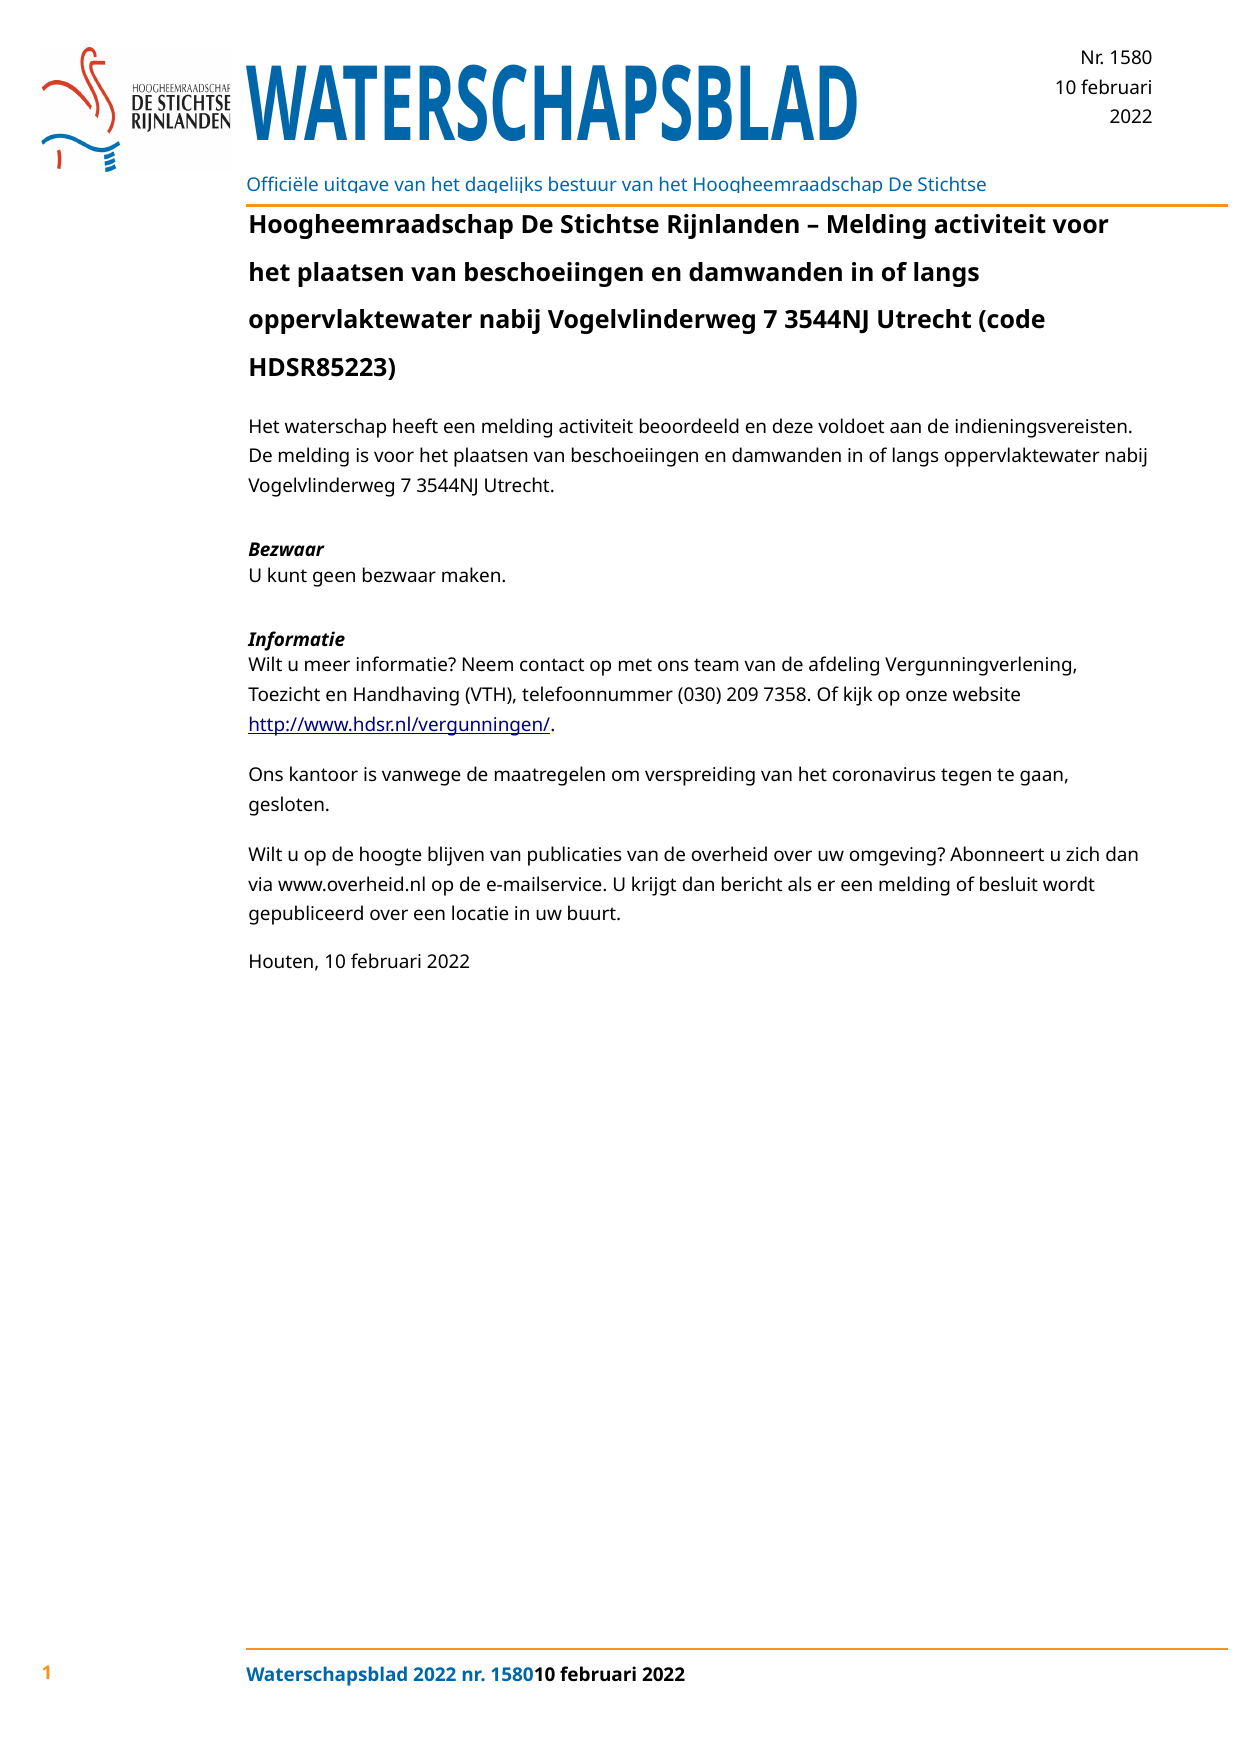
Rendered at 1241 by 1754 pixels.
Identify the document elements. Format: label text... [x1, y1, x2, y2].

text Informatie [248, 626, 1152, 652]
text Het waterschap heeft een melding activiteit beoordeeld en deze voldoet aan de indieningsvereisten. De melding is voor het plaatsen van beschoeiingen en damwanden in of langs oppervlaktewater nabij Vogelvlinderweg 7 3544NJ Utrecht. [248, 413, 1152, 498]
text Bezwaar [248, 536, 1152, 562]
text Wilt u op de hoogte blijven van publicaties van de overheid over uw omgeving? Abonneert u zich dan via www.overheid.nl op de e-mailservice. U krijgt dan bericht als er een melding of besluit wordt gepubliceerd over een locatie in uw buurt. [248, 841, 1152, 926]
text Hoogheemraadschap De Stichtse Rijnlanden – Melding activiteit voor het plaatsen van beschoeiingen en damwanden in of langs oppervlaktewater nabij Vogelvlinderweg 7 3544NJ Utrecht (code HDSR85223) [248, 207, 1152, 384]
text Wilt u meer informatie? Neem contact op met ons team van de afdeling Vergunningverlening, Toezicht en Handhaving (VTH), telefoonnummer (030) 209 7358. Of kijk op onze website http://www.hdsr.nl/vergunningen/. [248, 652, 1152, 737]
picture [41, 47, 231, 172]
text Ons kantoor is vanwege de maatregelen om verspreiding van het coronavirus tegen te gaan, gesloten. [248, 761, 1152, 817]
text U kunt geen bezwaar maken. [248, 562, 1152, 588]
text Houten, 10 februari 2022 [248, 948, 1152, 974]
